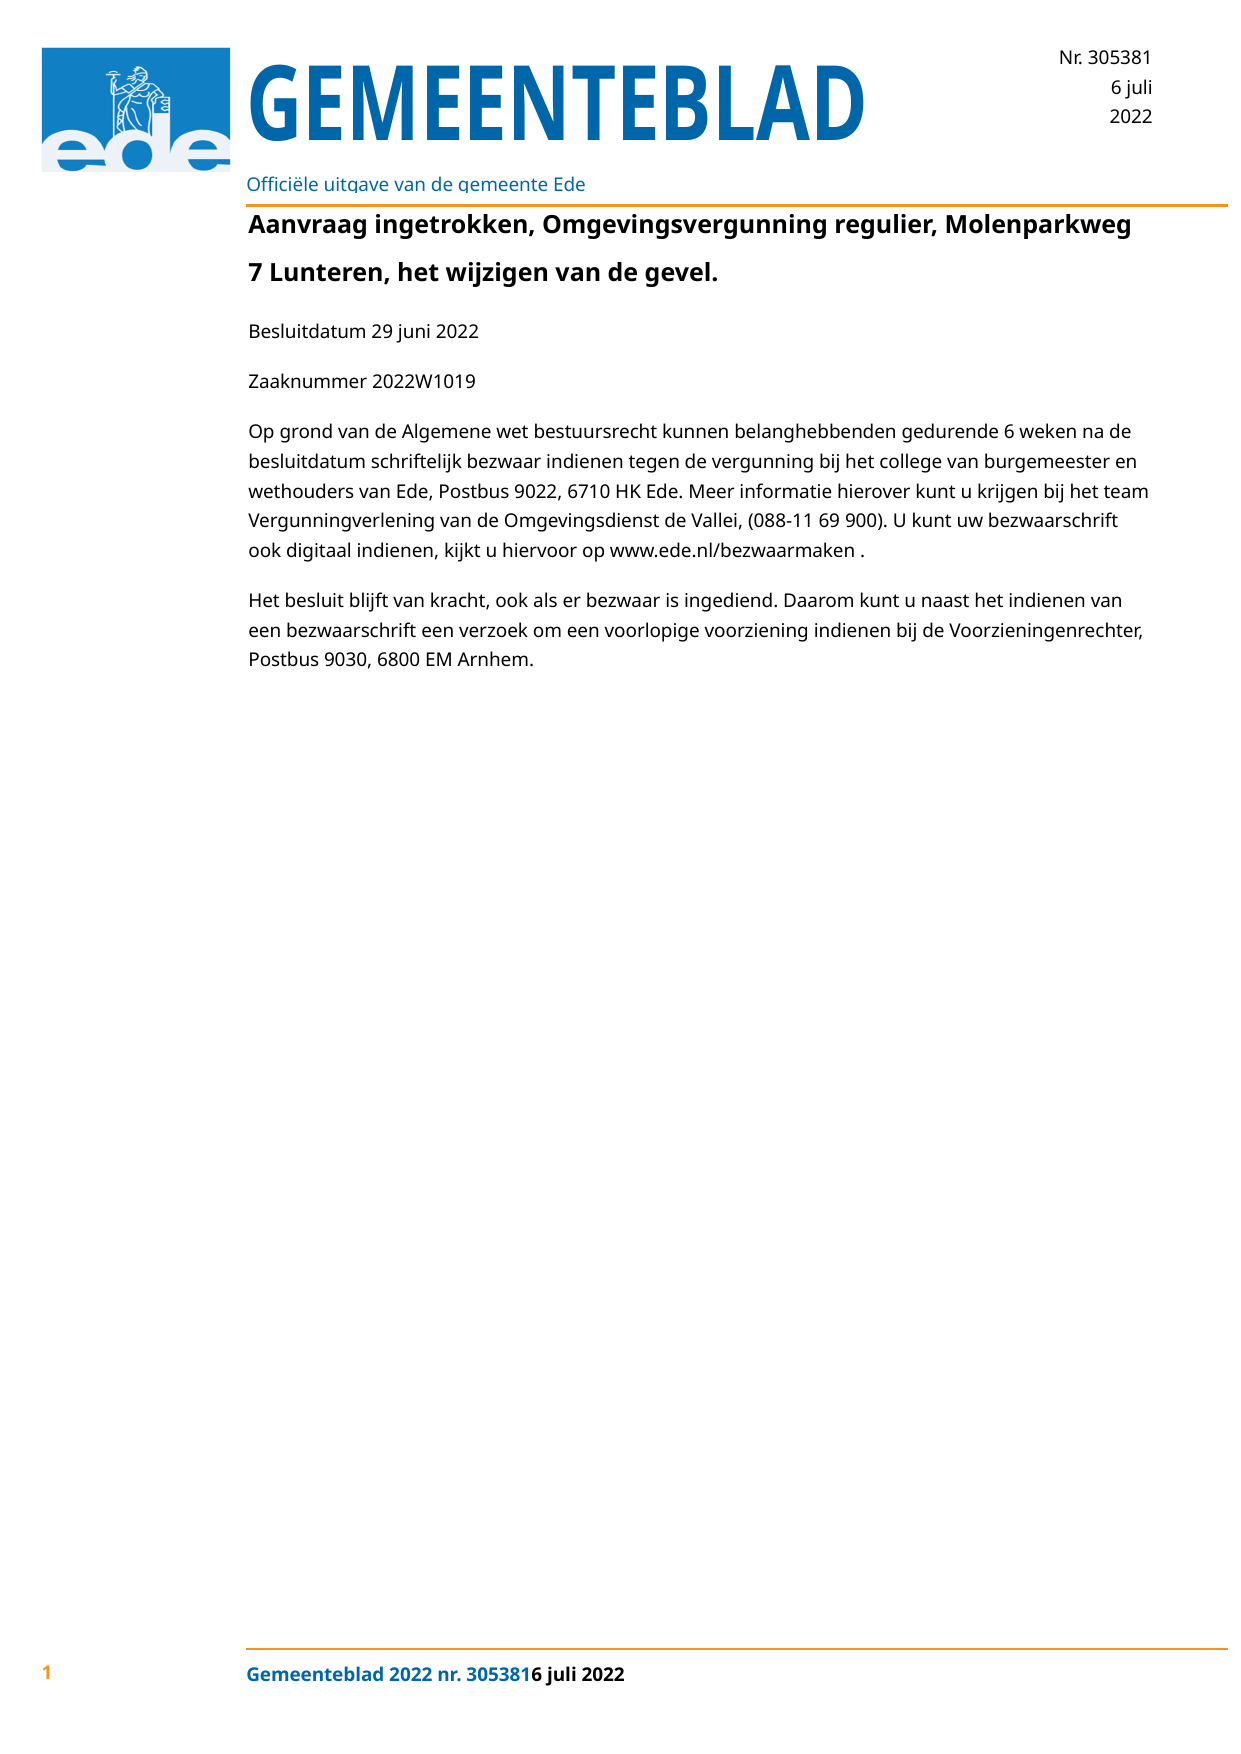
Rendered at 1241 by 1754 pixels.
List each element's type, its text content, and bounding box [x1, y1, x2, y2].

text Het besluit blijft van kracht, ook als er bezwaar is ingediend. Daarom kunt u naast het indienen van een bezwaarschrift een verzoek om een voorlopige voorziening indienen bij de Voorzieningenrechter, Postbus 9030, 6800 EM Arnhem. [248, 587, 1152, 672]
picture [41, 47, 231, 172]
text Besluitdatum 29 juni 2022 [248, 318, 1152, 344]
text Op grond van de Algemene wet bestuursrecht kunnen belanghebbenden gedurende 6 weken na de besluitdatum schriftelijk bezwaar indienen tegen de vergunning bij het college van burgemeester en wethouders van Ede, Postbus 9022, 6710 HK Ede. Meer informatie hierover kunt u krijgen bij het team Vergunningverlening van de Omgevingsdienst de Vallei, (088-11 69 900). U kunt uw bezwaarschrift ook digitaal indienen, kijkt u hiervoor op www.ede.nl/bezwaarmaken . [248, 419, 1152, 563]
text Zaaknummer 2022W1019 [248, 368, 1152, 394]
text Aanvraag ingetrokken, Omgevingsvergunning regulier, Molenparkweg 7 Lunteren, het wijzigen van de gevel. [248, 207, 1152, 288]
